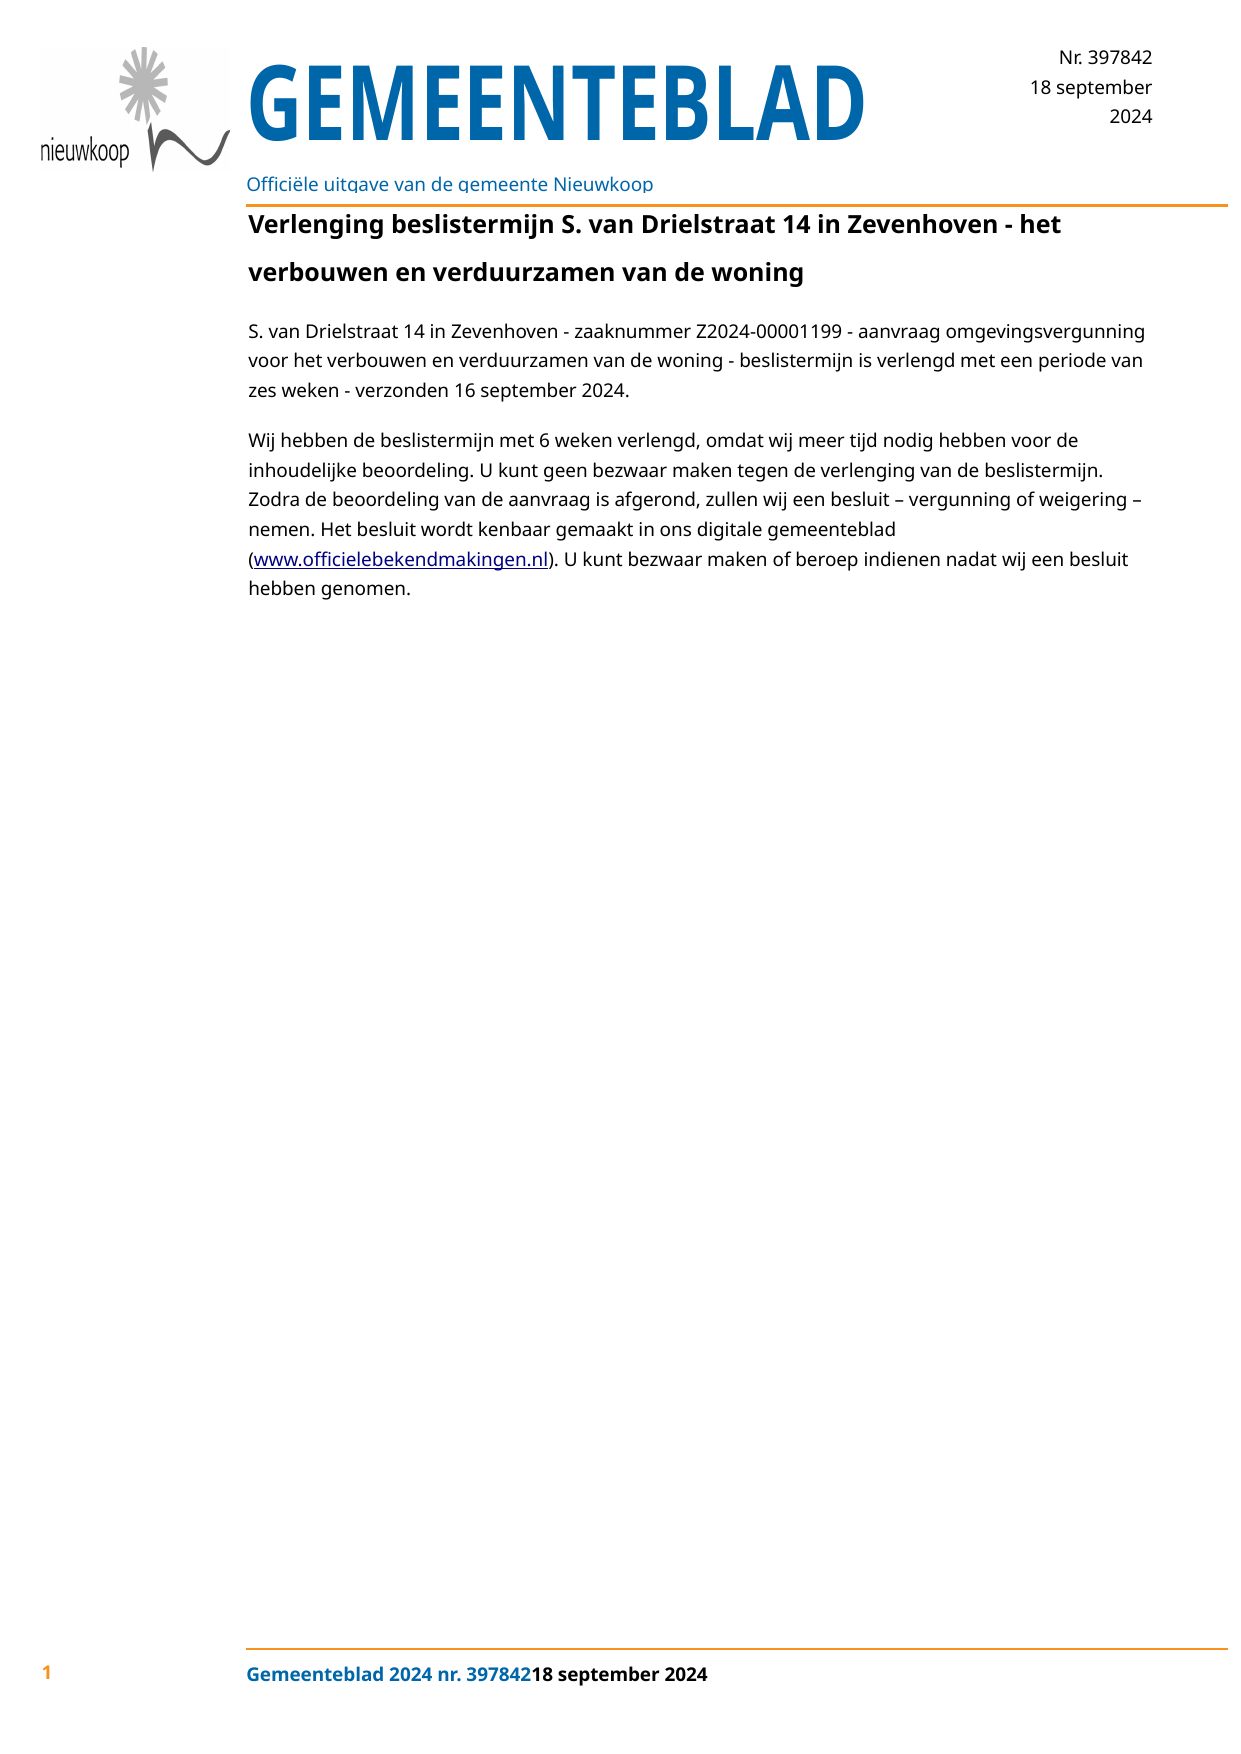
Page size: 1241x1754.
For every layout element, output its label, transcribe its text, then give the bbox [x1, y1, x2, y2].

picture [41, 47, 231, 172]
text S. van Drielstraat 14 in Zevenhoven - zaaknummer Z2024-00001199 - aanvraag omgevingsvergunning voor het verbouwen en verduurzamen van de woning - beslistermijn is verlengd met een periode van zes weken - verzonden 16 september 2024. [248, 318, 1152, 403]
text Wij hebben de beslistermijn met 6 weken verlengd, omdat wij meer tijd nodig hebben voor de inhoudelijke beoordeling. U kunt geen bezwaar maken tegen de verlenging van de beslistermijn. Zodra de beoordeling van de aanvraag is afgerond, zullen wij een besluit – vergunning of weigering – nemen. Het besluit wordt kenbaar gemaakt in ons digitale gemeenteblad (www.officielebekendmakingen.nl). U kunt bezwaar maken of beroep indienen nadat wij een besluit hebben genomen. [248, 427, 1152, 601]
text Verlenging beslistermijn S. van Drielstraat 14 in Zevenhoven - het verbouwen en verduurzamen van de woning [248, 207, 1152, 288]
